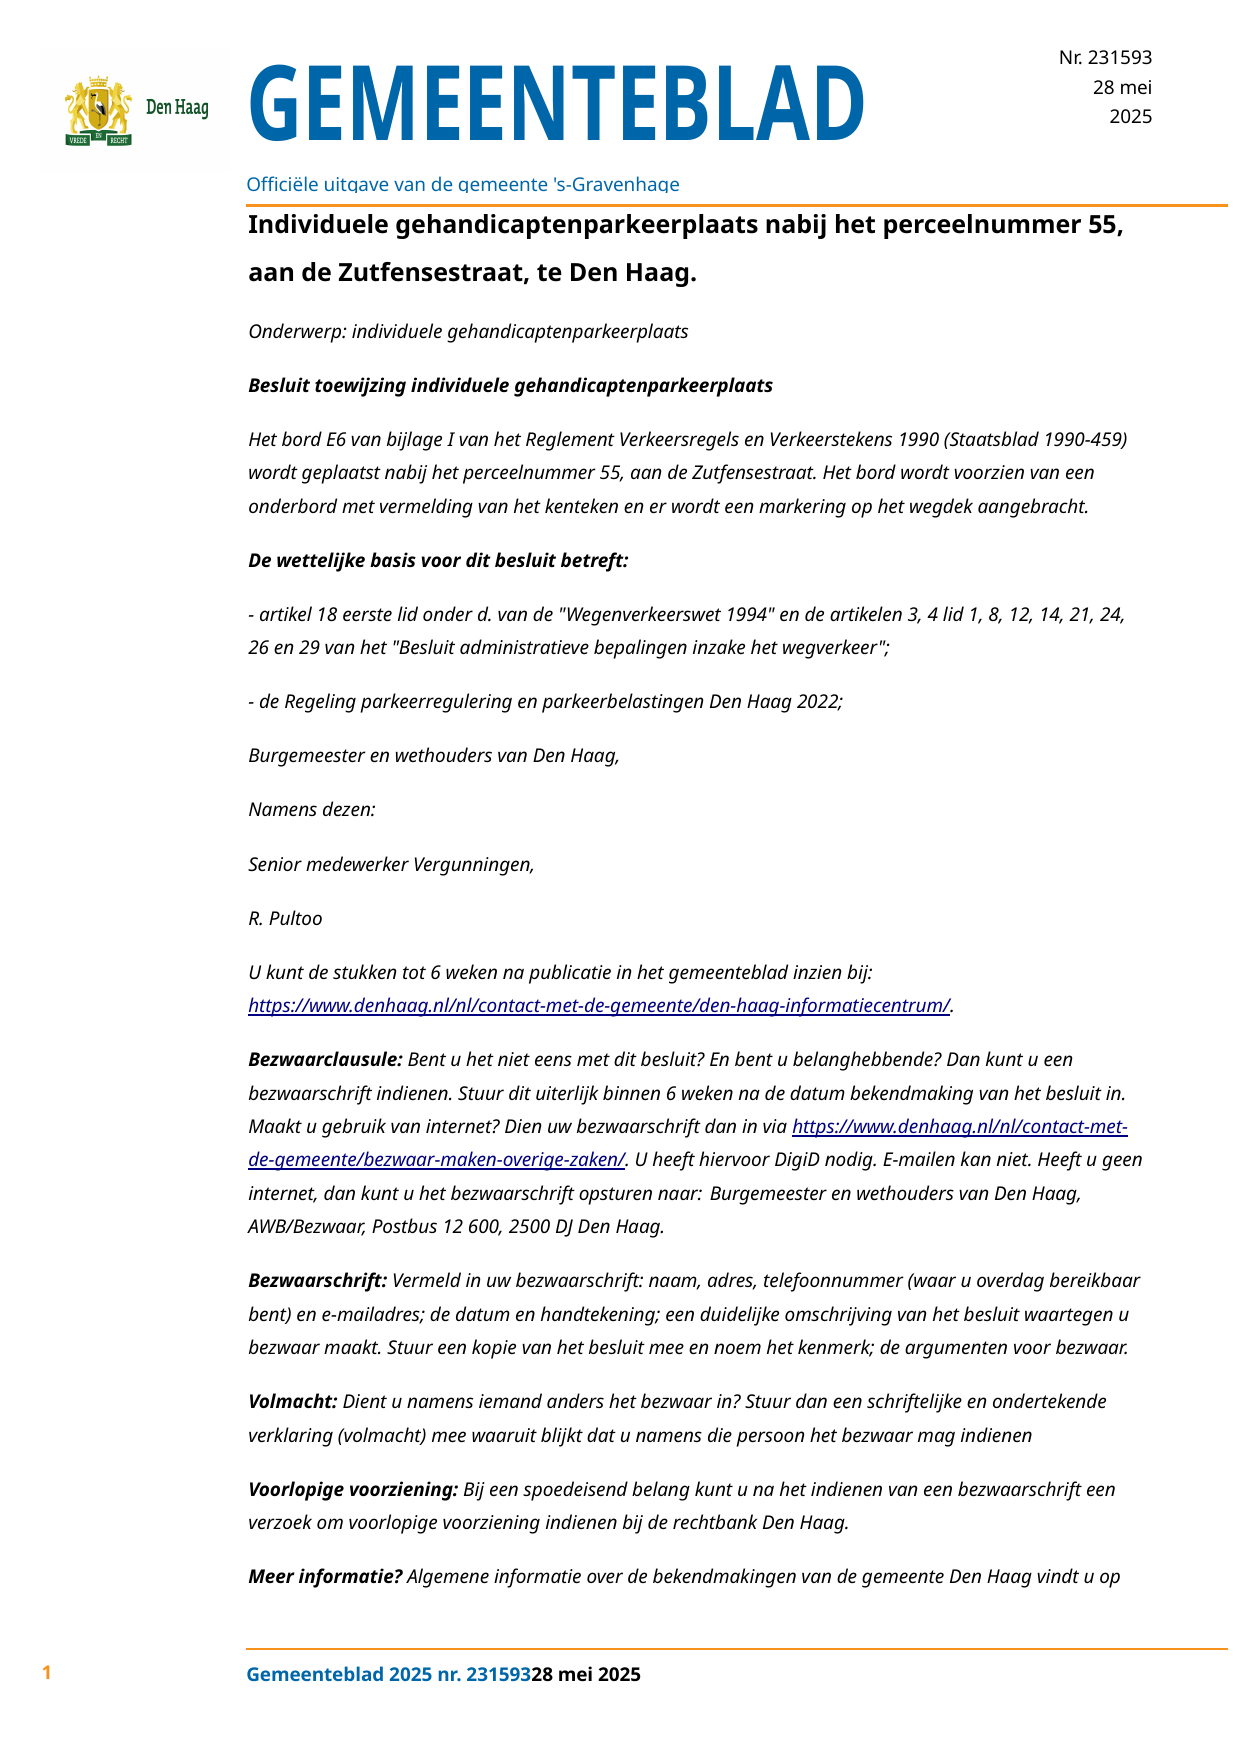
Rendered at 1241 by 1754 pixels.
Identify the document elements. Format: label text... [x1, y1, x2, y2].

text Voorlopige voorziening: Bij een spoedeisend belang kunt u na het indienen van een bezwaarschrift een verzoek om voorlopige voorziening indienen bij de rechtbank Den Haag. [248, 1476, 1152, 1535]
picture [41, 47, 231, 172]
text Namens dezen: [248, 797, 1152, 822]
text Meer informatie? Algemene informatie over de bekendmakingen van de gemeente Den Haag vindt u op [248, 1563, 1152, 1589]
text Het bord E6 van bijlage I van het Reglement Verkeersregels en Verkeerstekens 1990 (Staatsblad 1990-459) wordt geplaatst nabij het perceelnummer 55, aan de Zutfensestraat. Het bord wordt voorzien van een onderbord met vermelding van het kenteken en er wordt een markering op het wegdek aangebracht. [248, 426, 1152, 519]
text R. Pultoo [248, 905, 1152, 931]
text - artikel 18 eerste lid onder d. van de "Wegenverkeerswet 1994" en de artikelen 3, 4 lid 1, 8, 12, 14, 21, 24, 26 en 29 van het "Besluit administratieve bepalingen inzake het wegverkeer"; [248, 601, 1152, 660]
text - de Regeling parkeerregulering en parkeerbelastingen Den Haag 2022; [248, 688, 1152, 714]
text Bezwaarschrift: Vermeld in uw bezwaarschrift: naam, adres, telefoonnummer (waar u overdag bereikbaar bent) en e-mailadres; de datum en handtekening; een duidelijke omschrijving van het besluit waartegen u bezwaar maakt. Stuur een kopie van het besluit mee en noem het kenmerk; de argumenten voor bezwaar. [248, 1268, 1152, 1360]
text Senior medewerker Vergunningen, [248, 851, 1152, 876]
text Bezwaarclausule: Bent u het niet eens met dit besluit? En bent u belanghebbende? Dan kunt u een bezwaarschrift indienen. Stuur dit uiterlijk binnen 6 weken na de datum bekendmaking van het besluit in. Maakt u gebruik van internet? Dien uw bezwaarschrift dan in via https://www.denhaag.nl/nl/contact-met-de-gemeente/bezwaar-maken-overige-zaken/. U heeft hiervoor DigiD nodig. E-mailen kan niet. Heeft u geen internet, dan kunt u het bezwaarschrift opsturen naar: Burgemeester en wethouders van Den Haag, AWB/Bezwaar, Postbus 12 600, 2500 DJ Den Haag. [248, 1046, 1152, 1239]
text Besluit toewijzing individuele gehandicaptenparkeerplaats [248, 372, 1152, 398]
text De wettelijke basis voor dit besluit betreft: [248, 547, 1152, 573]
text Burgemeester en wethouders van Den Haag, [248, 743, 1152, 768]
text Individuele gehandicaptenparkeerplaats nabij het perceelnummer 55, aan de Zutfensestraat, te Den Haag. [248, 207, 1152, 288]
text Volmacht: Dient u namens iemand anders het bezwaar in? Stuur dan een schriftelijke en ondertekende verklaring (volmacht) mee waaruit blijkt dat u namens die persoon het bezwaar mag indienen [248, 1388, 1152, 1448]
text U kunt de stukken tot 6 weken na publicatie in het gemeenteblad inzien bij: https://www.denhaag.nl/nl/contact-met-de-gemeente/den-haag-informatiecentrum/. [248, 959, 1152, 1018]
text Onderwerp: individuele gehandicaptenparkeerplaats [248, 318, 1152, 344]
